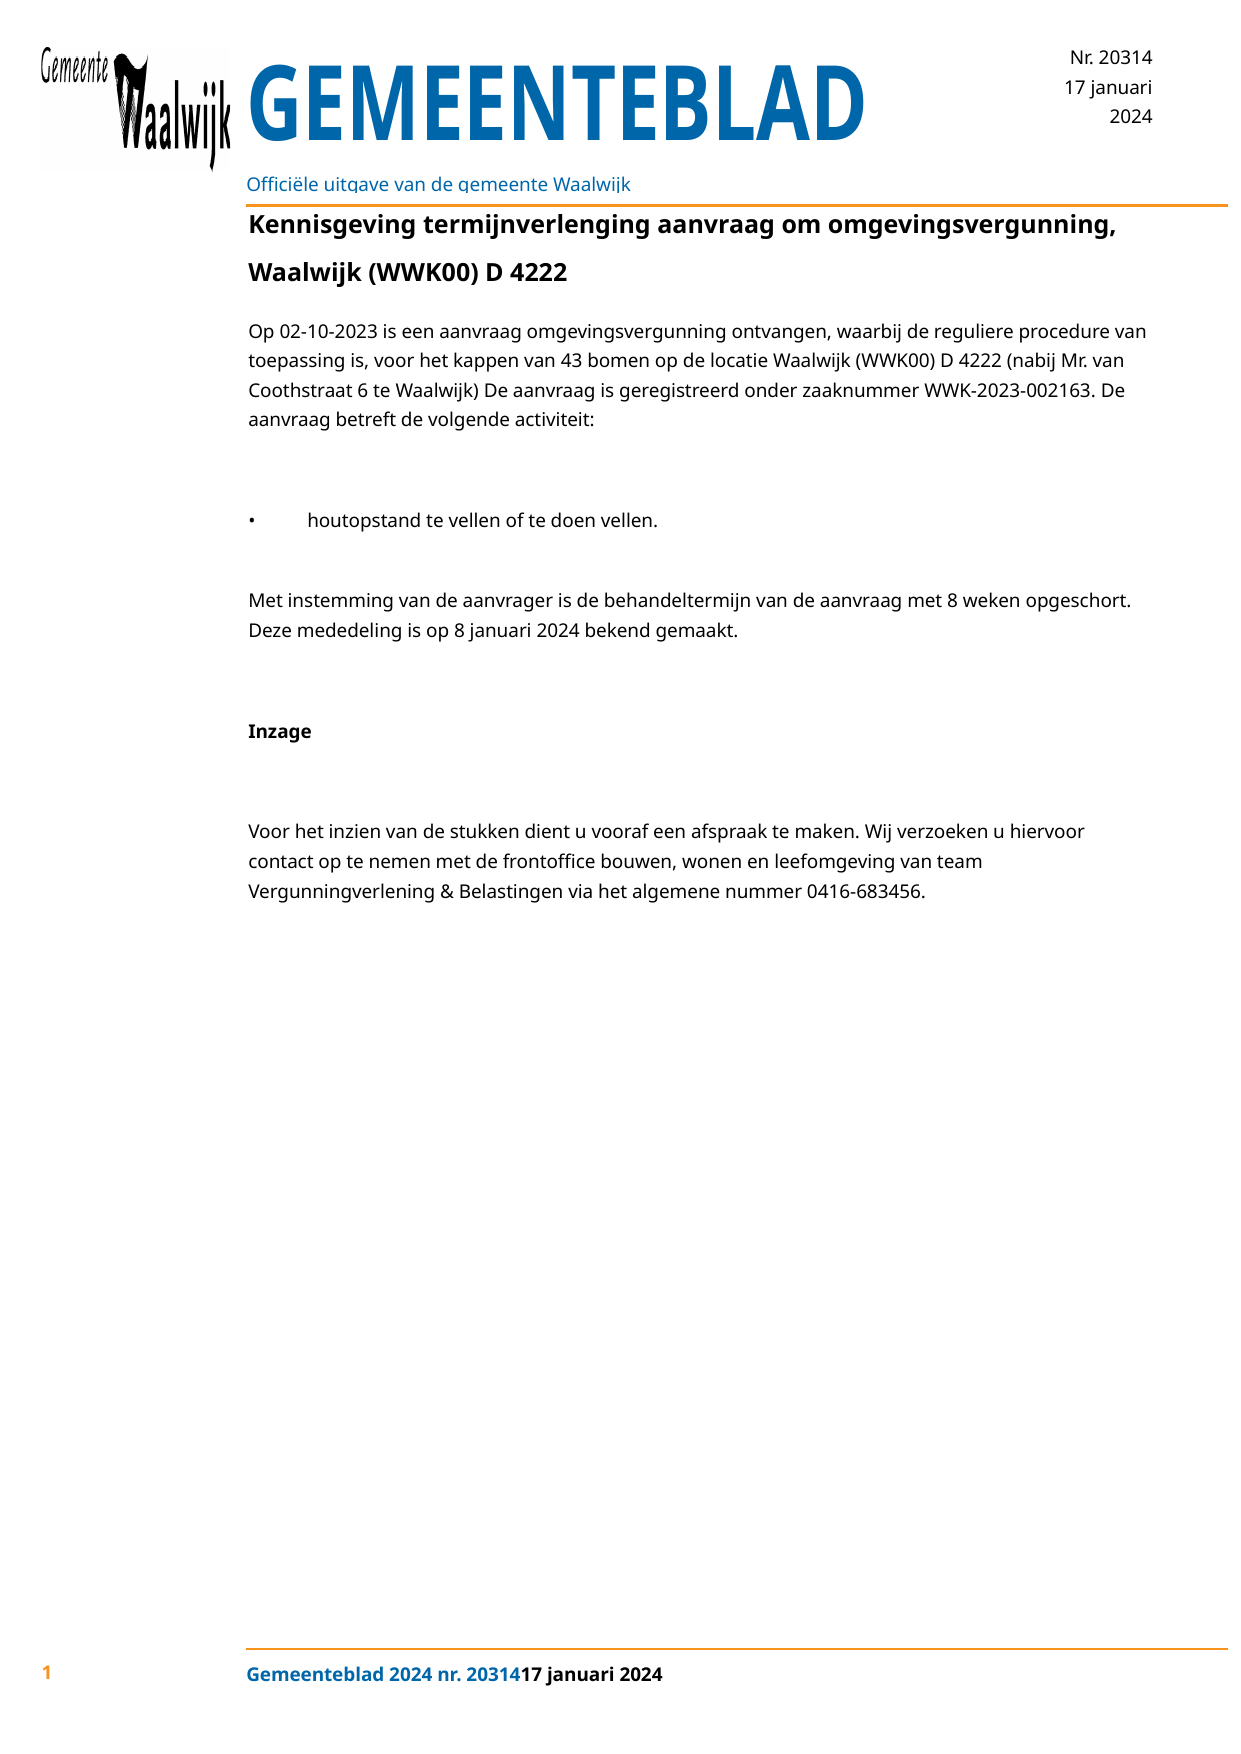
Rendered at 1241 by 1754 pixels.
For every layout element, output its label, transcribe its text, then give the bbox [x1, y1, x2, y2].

text Met instemming van de aanvrager is de behandeltermijn van de aanvraag met 8 weken opgeschort. Deze mededeling is op 8 januari 2024 bekend gemaakt. [248, 587, 1152, 643]
text Inzage [248, 718, 1152, 744]
text Kennisgeving termijnverlenging aanvraag om omgevingsvergunning, Waalwijk (WWK00) D 4222 [248, 207, 1152, 288]
text Op 02-10-2023 is een aanvraag omgevingsvergunning ontvangen, waarbij de reguliere procedure van toepassing is, voor het kappen van 43 bomen op de locatie Waalwijk (WWK00) D 4222 (nabij Mr. van Coothstraat 6 te Waalwijk) De aanvraag is geregistreerd onder zaaknummer WWK-2023-002163. De aanvraag betreft de volgende activiteit: [248, 318, 1152, 432]
list houtopstand te vellen of te doen vellen. [248, 507, 1152, 533]
text Voor het inzien van de stukken dient u vooraf een afspraak te maken. Wij verzoeken u hiervoor contact op te nemen met de frontoffice bouwen, wonen en leefomgeving van team Vergunningverlening & Belastingen via het algemene nummer 0416-683456. [248, 819, 1152, 904]
picture [41, 47, 231, 172]
